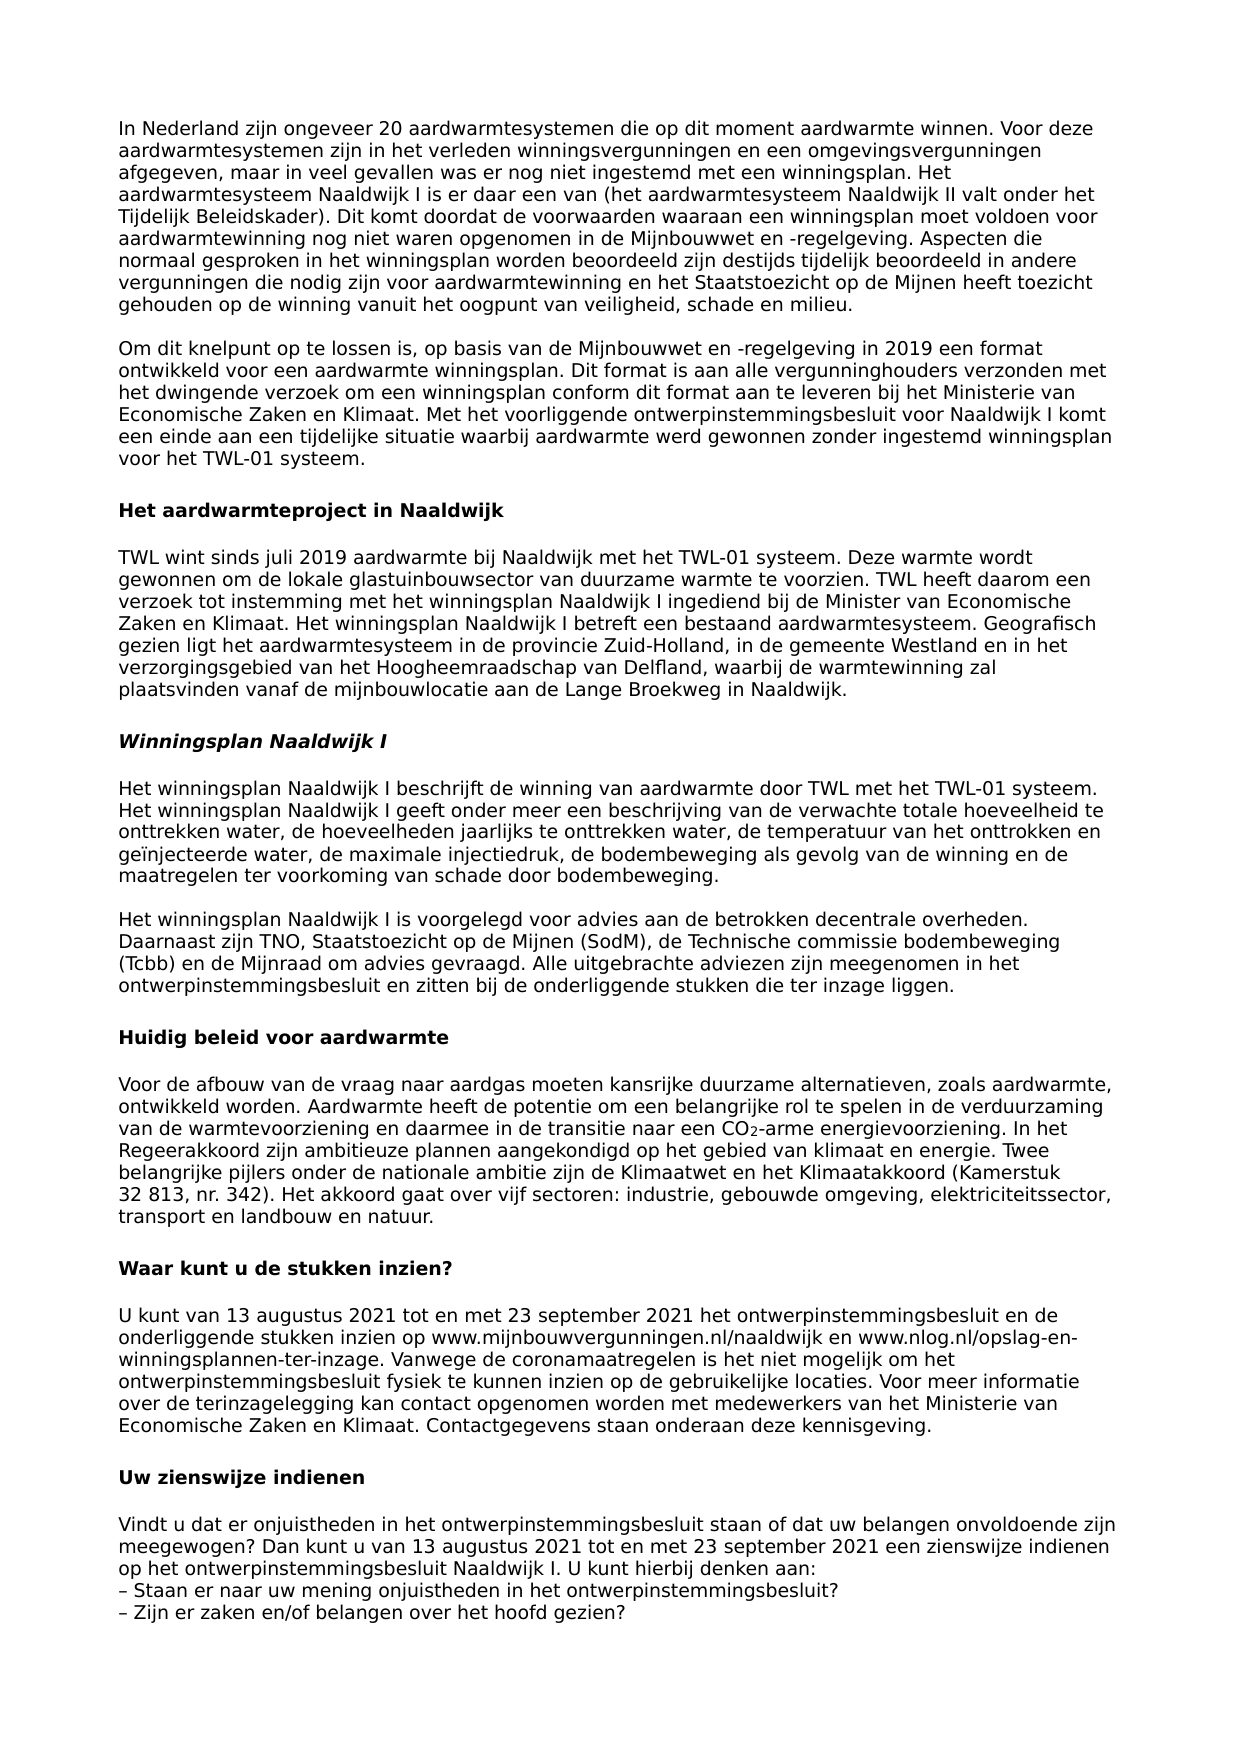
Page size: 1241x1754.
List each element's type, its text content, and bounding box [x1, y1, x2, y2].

subtitle Winningsplan Naaldwijk I [118, 731, 1122, 752]
subtitle Het aardwarmteproject in Naaldwijk [118, 500, 1122, 522]
text – Staan er naar uw mening onjuistheden in het ontwerpinstemmingsbesluit? [118, 1580, 1122, 1602]
text – Zijn er zaken en/of belangen over het hoofd gezien? [118, 1602, 1122, 1624]
text Het winningsplan Naaldwijk I is voorgelegd voor advies aan de betrokken decentrale overheden. Daarnaast zijn TNO, Staatstoezicht op de Mijnen (SodM), de Technische commissie bodembeweging (Tcbb) en de Mijnraad om advies gevraagd. Alle uitgebrachte adviezen zijn meegenomen in het ontwerpinstemmingsbesluit en zitten bij de onderliggende stukken die ter inzage liggen. [118, 909, 1122, 997]
text In Nederland zijn ongeveer 20 aardwarmtesystemen die op dit moment aardwarmte winnen. Voor deze aardwarmtesystemen zijn in het verleden winningsvergunningen en een omgevingsvergunningen afgegeven, maar in veel gevallen was er nog niet ingestemd met een winningsplan. Het aardwarmtesysteem Naaldwijk I is er daar een van (het aardwarmtesysteem Naaldwijk II valt onder het Tijdelijk Beleidskader). Dit komt doordat de voorwaarden waaraan een winningsplan moet voldoen voor aardwarmtewinning nog niet waren opgenomen in de Mijnbouwwet en -regelgeving. Aspecten die normaal gesproken in het winningsplan worden beoordeeld zijn destijds tijdelijk beoordeeld in andere vergunningen die nodig zijn voor aardwarmtewinning en het Staatstoezicht op de Mijnen heeft toezicht gehouden op de winning vanuit het oogpunt van veiligheid, schade en milieu. [118, 118, 1122, 316]
text Het winningsplan Naaldwijk I beschrijft de winning van aardwarmte door TWL met het TWL-01 systeem. Het winningsplan Naaldwijk I geeft onder meer een beschrijving van de verwachte totale hoeveelheid te onttrekken water, de hoeveelheden jaarlijks te onttrekken water, de temperatuur van het onttrokken en geïnjecteerde water, de maximale injectiedruk, de bodembeweging als gevolg van de winning en de maatregelen ter voorkoming van schade door bodembeweging. [118, 777, 1122, 887]
subtitle Huidig beleid voor aardwarmte [118, 1027, 1122, 1049]
text Vindt u dat er onjuistheden in het ontwerpinstemmingsbesluit staan of dat uw belangen onvoldoende zijn meegewogen? Dan kunt u van 13 augustus 2021 tot en met 23 september 2021 een zienswijze indienen op het ontwerpinstemmingsbesluit Naaldwijk I. U kunt hierbij denken aan: [118, 1514, 1122, 1580]
text Om dit knelpunt op te lossen is, op basis van de Mijnbouwwet en -regelgeving in 2019 een format ontwikkeld voor een aardwarmte winningsplan. Dit format is aan alle vergunninghouders verzonden met het dwingende verzoek om een winningsplan conform dit format aan te leveren bij het Ministerie van Economische Zaken en Klimaat. Met het voorliggende ontwerpinstemmingsbesluit voor Naaldwijk I komt een einde aan een tijdelijke situatie waarbij aardwarmte werd gewonnen zonder ingestemd winningsplan voor het TWL-01 systeem. [118, 338, 1122, 470]
text U kunt van 13 augustus 2021 tot en met 23 september 2021 het ontwerpinstemmingsbesluit en de onderliggende stukken inzien op www.mijnbouwvergunningen.nl/naaldwijk en www.nlog.nl/opslag-en-winningsplannen-ter-inzage. Vanwege de coronamaatregelen is het niet mogelijk om het ontwerpinstemmingsbesluit fysiek te kunnen inzien op de gebruikelijke locaties. Voor meer informatie over de terinzagelegging kan contact opgenomen worden met medewerkers van het Ministerie van Economische Zaken en Klimaat. Contactgegevens staan onderaan deze kennisgeving. [118, 1305, 1122, 1437]
subtitle Waar kunt u de stukken inzien? [118, 1258, 1122, 1280]
text TWL wint sinds juli 2019 aardwarmte bij Naaldwijk met het TWL-01 systeem. Deze warmte wordt gewonnen om de lokale glastuinbouwsector van duurzame warmte te voorzien. TWL heeft daarom een verzoek tot instemming met het winningsplan Naaldwijk I ingediend bij de Minister van Economische Zaken en Klimaat. Het winningsplan Naaldwijk I betreft een bestaand aardwarmtesysteem. Geografisch gezien ligt het aardwarmtesysteem in de provincie Zuid-Holland, in de gemeente Westland en in het verzorgingsgebied van het Hoogheemraadschap van Delfland, waarbij de warmtewinning zal plaatsvinden vanaf de mijnbouwlocatie aan de Lange Broekweg in Naaldwijk. [118, 547, 1122, 701]
subtitle Uw zienswijze indienen [118, 1467, 1122, 1489]
text Voor de afbouw van de vraag naar aardgas moeten kansrijke duurzame alternatieven, zoals aardwarmte, ontwikkeld worden. Aardwarmte heeft de potentie om een belangrijke rol te spelen in de verduurzaming van de warmtevoorziening en daarmee in de transitie naar een CO2-arme energievoorziening. In het Regeerakkoord zijn ambitieuze plannen aangekondigd op het gebied van klimaat en energie. Twee belangrijke pijlers onder de nationale ambitie zijn de Klimaatwet en het Klimaatakkoord (Kamerstuk 32 813, nr. 342). Het akkoord gaat over vijf sectoren: industrie, gebouwde omgeving, elektriciteitssector, transport en landbouw en natuur. [118, 1074, 1122, 1228]
